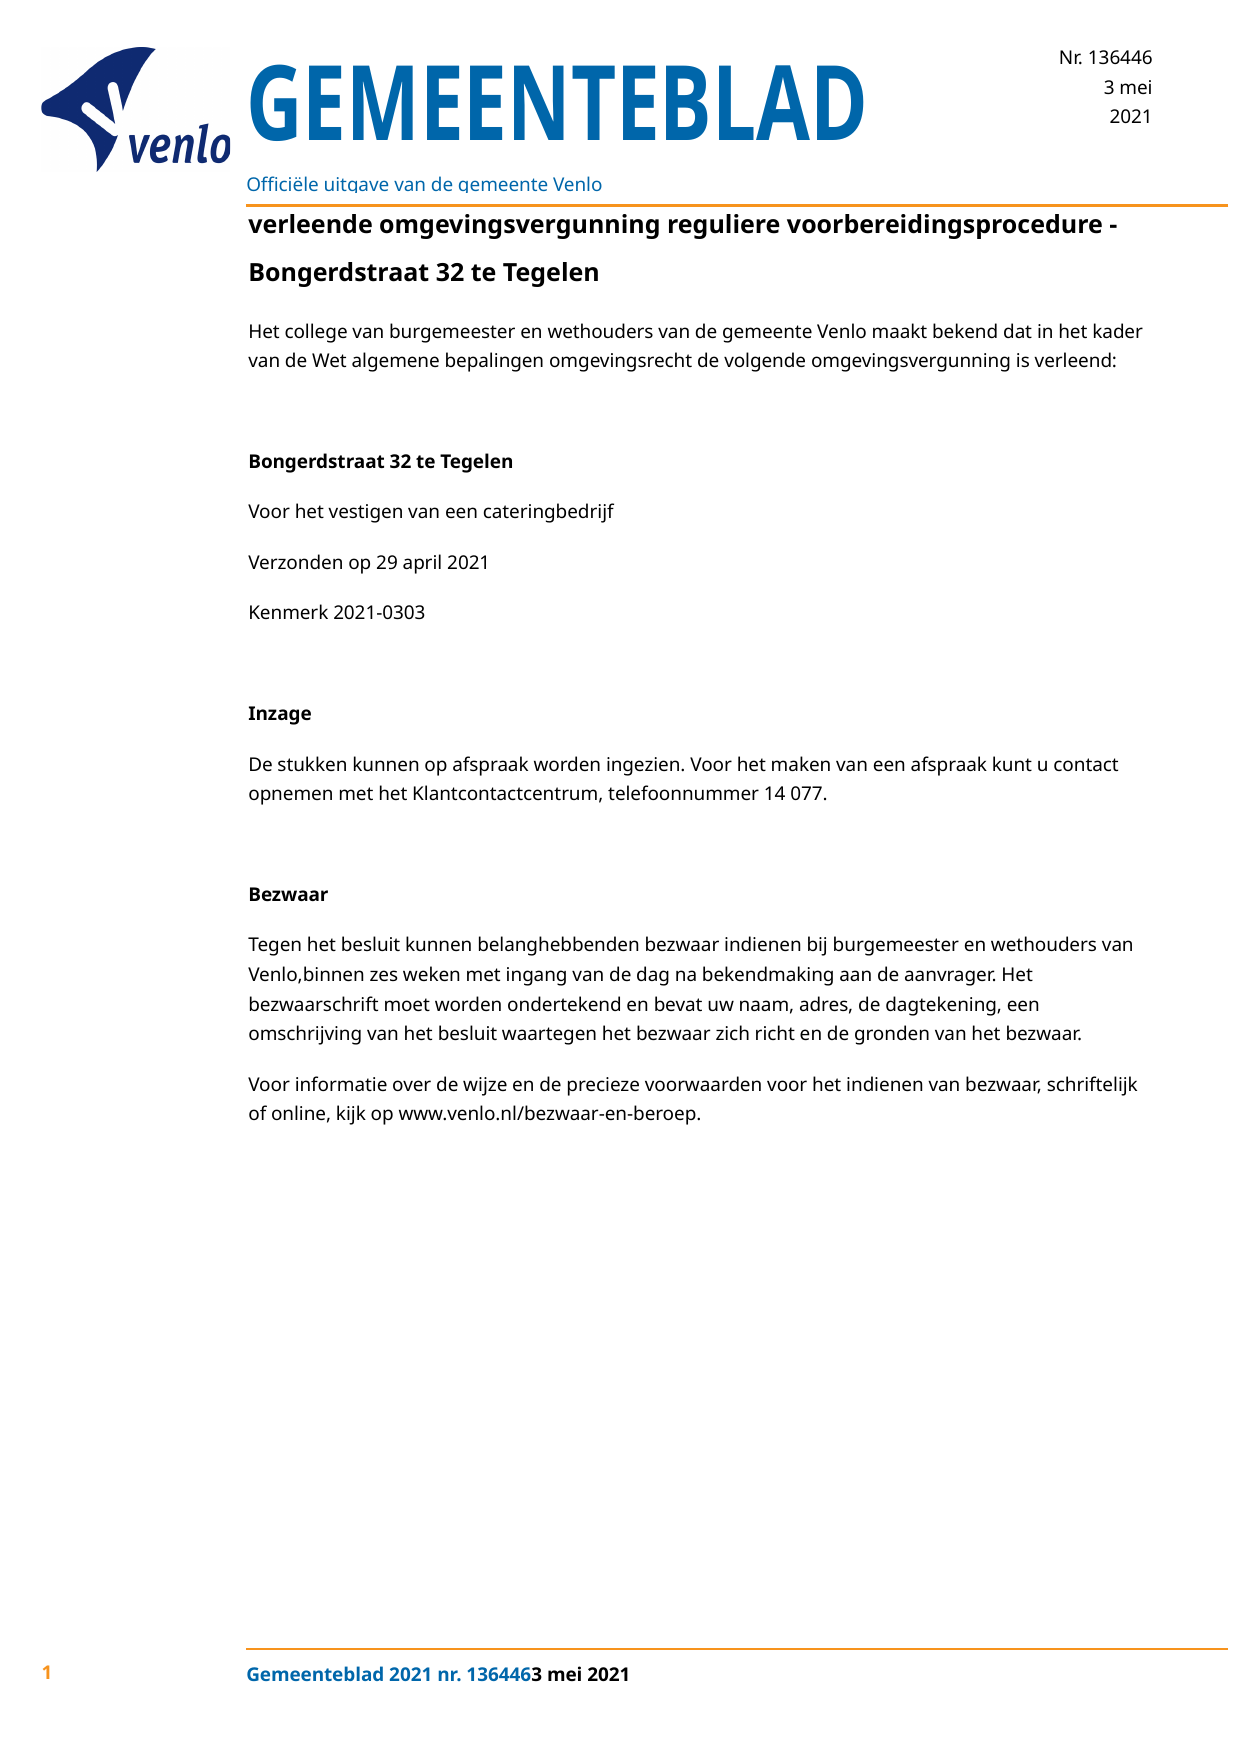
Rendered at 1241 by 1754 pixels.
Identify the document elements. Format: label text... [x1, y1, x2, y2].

text Tegen het besluit kunnen belanghebbenden bezwaar indienen bij burgemeester en wethouders van Venlo,binnen zes weken met ingang van de dag na bekendmaking aan de aanvrager. Het bezwaarschrift moet worden ondertekend en bevat uw naam, adres, de dagtekening, een omschrijving van het besluit waartegen het bezwaar zich richt en de gronden van het bezwaar. [248, 932, 1152, 1046]
text Bezwaar [248, 881, 1152, 907]
text Voor informatie over de wijze en de precieze voorwaarden voor het indienen van bezwaar, schriftelijk of online, kijk op www.venlo.nl/bezwaar-en-beroep. [248, 1071, 1152, 1126]
text Verzonden op 29 april 2021 [248, 549, 1152, 575]
text Kenmerk 2021-0303 [248, 599, 1152, 625]
text De stukken kunnen op afspraak worden ingezien. Voor het maken van een afspraak kunt u contact opnemen met het Klantcontactcentrum, telefoonnummer 14 077. [248, 751, 1152, 806]
text Bongerdstraat 32 te Tegelen [248, 448, 1152, 474]
text Inzage [248, 700, 1152, 726]
text Voor het vestigen van een cateringbedrijf [248, 499, 1152, 524]
picture [41, 47, 231, 172]
text verleende omgevingsvergunning reguliere voorbereidingsprocedure - Bongerdstraat 32 te Tegelen [248, 207, 1152, 288]
text Het college van burgemeester en wethouders van de gemeente Venlo maakt bekend dat in het kader van de Wet algemene bepalingen omgevingsrecht de volgende omgevingsvergunning is verleend: [248, 318, 1152, 373]
